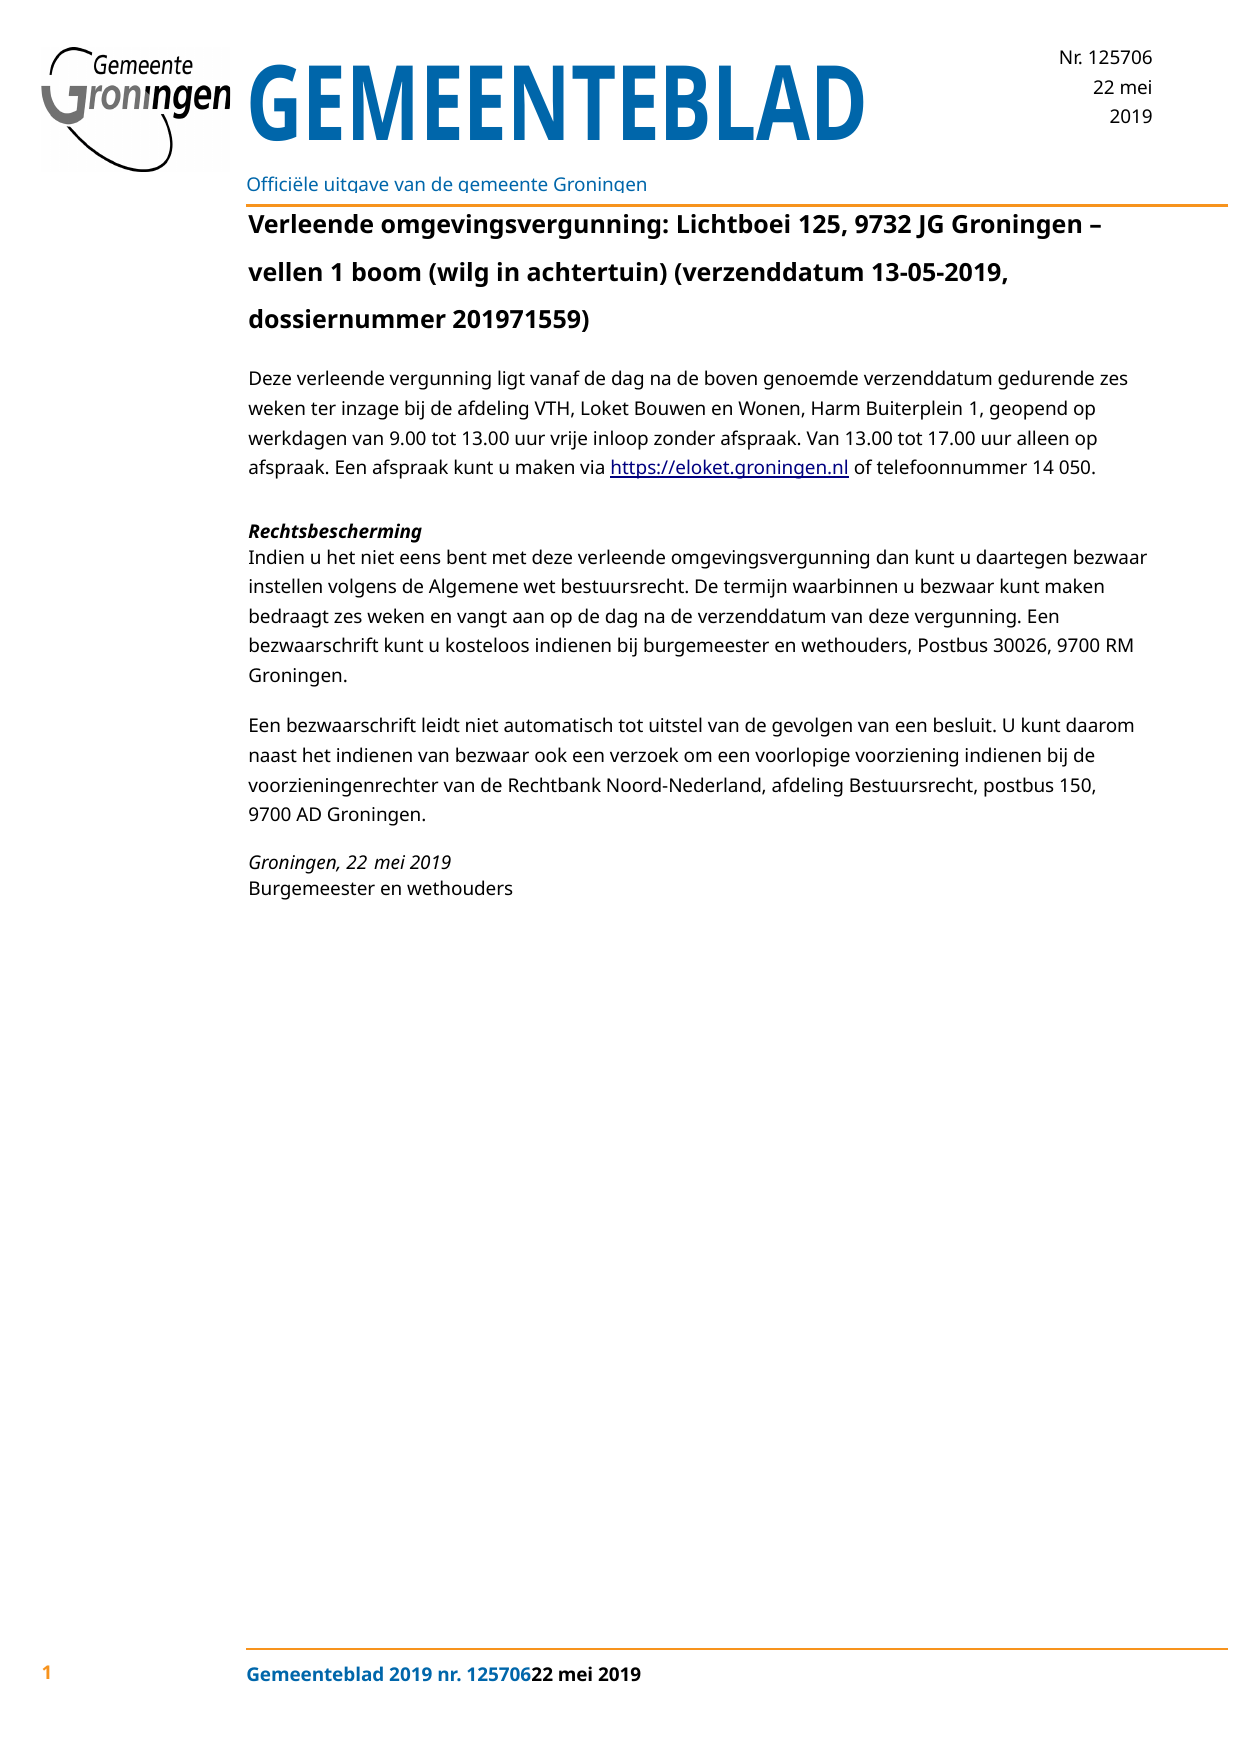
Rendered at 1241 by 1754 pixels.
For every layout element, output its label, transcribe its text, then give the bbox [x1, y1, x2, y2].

text Burgemeester en wethouders [248, 875, 1152, 901]
text Deze verleende vergunning ligt vanaf de dag na de boven genoemde verzenddatum gedurende zes weken ter inzage bij de afdeling VTH, Loket Bouwen en Wonen, Harm Buiterplein 1, geopend op werkdagen van 9.00 tot 13.00 uur vrije inloop zonder afspraak. Van 13.00 tot 17.00 uur alleen op afspraak. Een afspraak kunt u maken via https://eloket.groningen.nl of telefoonnummer 14 050. [248, 366, 1152, 480]
text Groningen, 22 mei 2019 [248, 849, 1152, 875]
text Een bezwaarschrift leidt niet automatisch tot uitstel van de gevolgen van een besluit. U kunt daarom naast het indienen van bezwaar ook een verzoek om een voorlopige voorziening indienen bij de voorzieningenrechter van de Rechtbank Noord-Nederland, afdeling Bestuursrecht, postbus 150, 9700 AD Groningen. [248, 713, 1152, 827]
text Verleende omgevingsvergunning: Lichtboei 125, 9732 JG Groningen – vellen 1 boom (wilg in achtertuin) (verzenddatum 13-05-2019, dossiernummer 201971559) [248, 207, 1152, 336]
picture [41, 47, 231, 172]
text Indien u het niet eens bent met deze verleende omgevingsvergunning dan kunt u daartegen bezwaar instellen volgens de Algemene wet bestuursrecht. De termijn waarbinnen u bezwaar kunt maken bedraagt zes weken en vangt aan op de dag na de verzenddatum van deze vergunning. Een bezwaarschrift kunt u kosteloos indienen bij burgemeester en wethouders, Postbus 30026, 9700 RM Groningen. [248, 544, 1152, 688]
text Rechtsbescherming [248, 518, 1152, 544]
